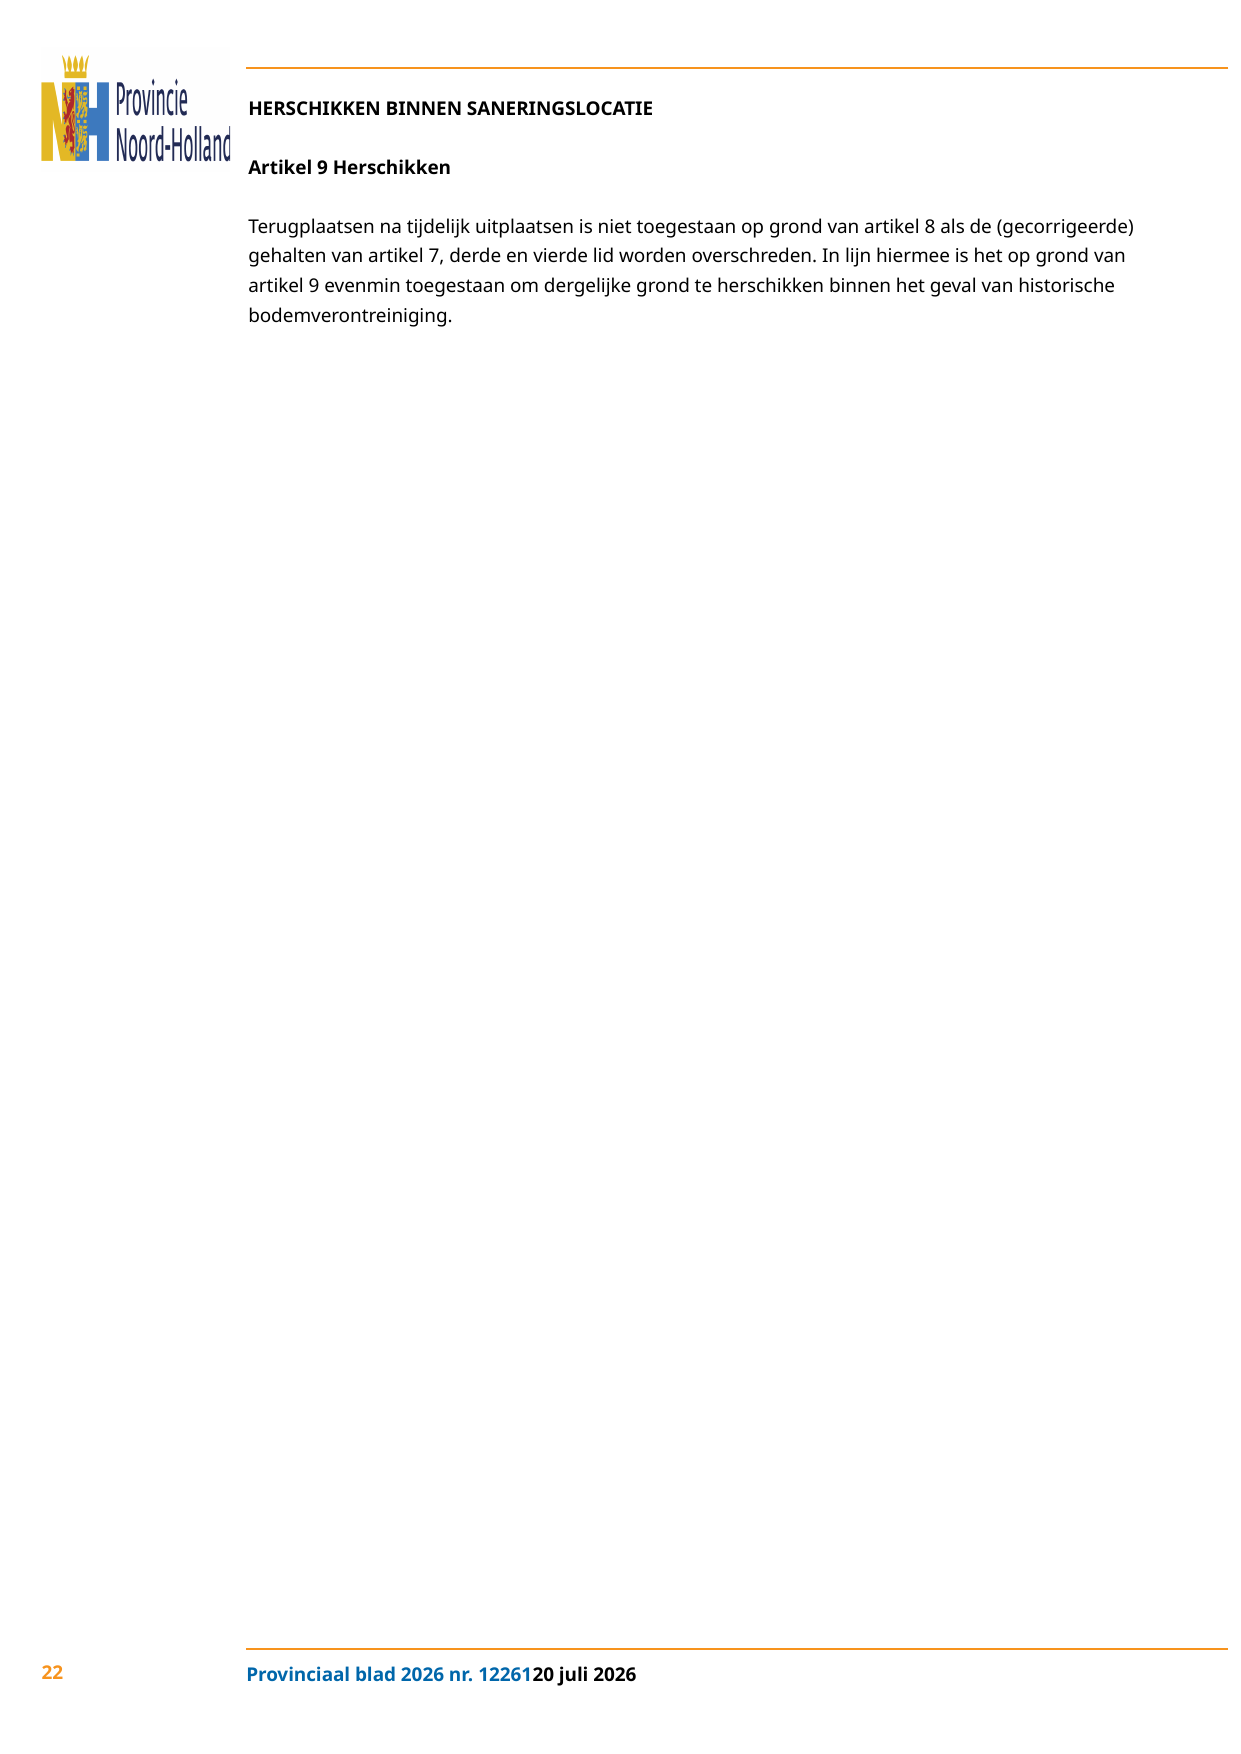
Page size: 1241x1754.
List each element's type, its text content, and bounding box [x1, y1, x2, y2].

text Terugplaatsen na tijdelijk uitplaatsen is niet toegestaan op grond van artikel 8 als de (gecorrigeerde) gehalten van artikel 7, derde en vierde lid worden overschreden. In lijn hiermee is het op grond van artikel 9 evenmin toegestaan om dergelijke grond te herschikken binnen het geval van historische bodemverontreiniging. [248, 213, 1152, 328]
text HERSCHIKKEN BINNEN SANERINGSLOCATIE [248, 95, 1152, 121]
picture [41, 47, 231, 172]
text Artikel 9 Herschikken [248, 154, 1152, 180]
